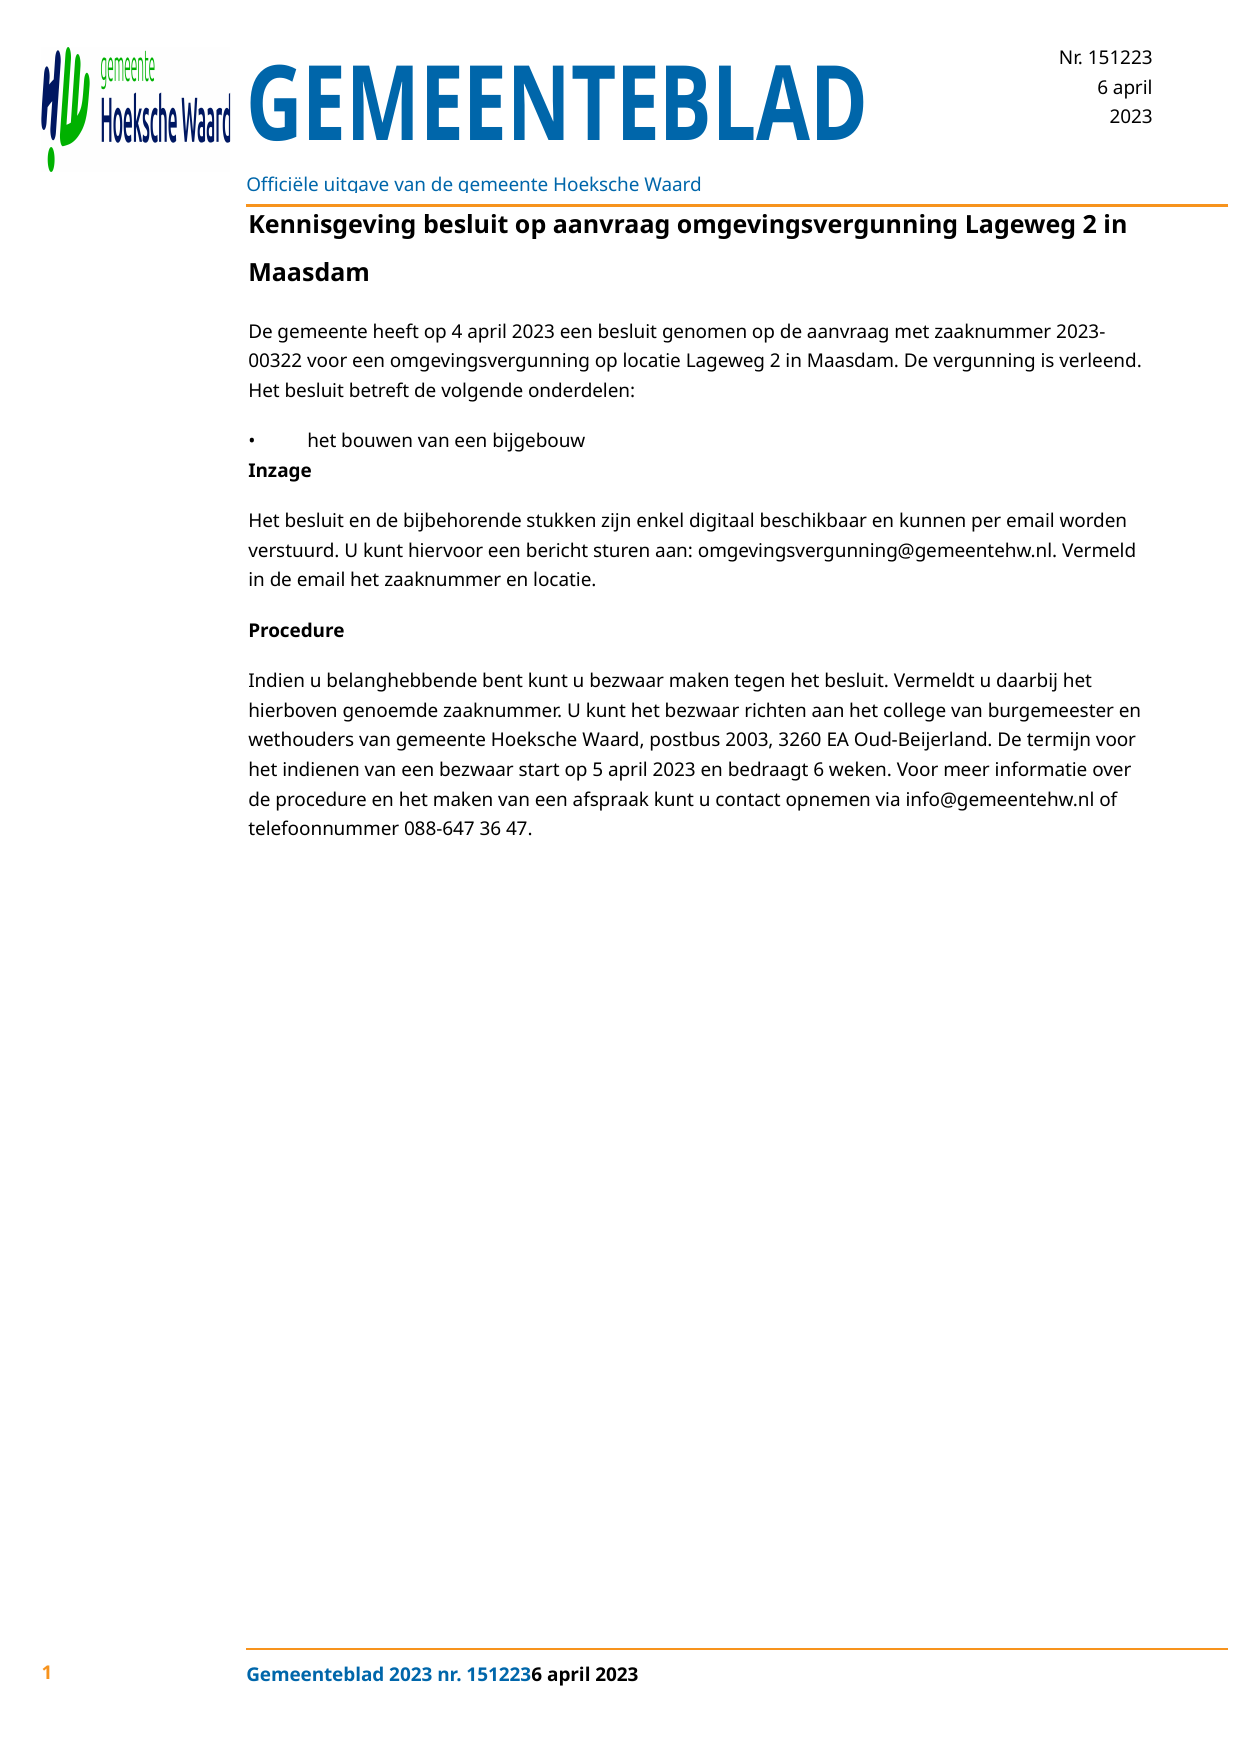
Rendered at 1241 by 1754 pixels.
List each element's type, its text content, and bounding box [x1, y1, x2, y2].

picture [41, 47, 231, 172]
text Indien u belanghebbende bent kunt u bezwaar maken tegen het besluit. Vermeldt u daarbij het hierboven genoemde zaaknummer. U kunt het bezwaar richten aan het college van burgemeester en wethouders van gemeente Hoeksche Waard, postbus 2003, 3260 EA Oud-Beijerland. De termijn voor het indienen van een bezwaar start op 5 april 2023 en bedraagt 6 weken. Voor meer informatie over de procedure en het maken van een afspraak kunt u contact opnemen via info@gemeentehw.nl of telefoonnummer 088-647 36 47. [248, 667, 1152, 841]
text De gemeente heeft op 4 april 2023 een besluit genomen op de aanvraag met zaaknummer 2023-00322 voor een omgevingsvergunning op locatie Lageweg 2 in Maasdam. De vergunning is verleend. Het besluit betreft de volgende onderdelen: [248, 318, 1152, 403]
list het bouwen van een bijgebouw [248, 427, 1152, 453]
text Inzage [248, 457, 1152, 483]
text Procedure [248, 617, 1152, 643]
text Het besluit en de bijbehorende stukken zijn enkel digitaal beschikbaar en kunnen per email worden verstuurd. U kunt hiervoor een bericht sturen aan: omgevingsvergunning@gemeentehw.nl. Vermeld in de email het zaaknummer en locatie. [248, 507, 1152, 592]
text Kennisgeving besluit op aanvraag omgevingsvergunning Lageweg 2 in Maasdam [248, 207, 1152, 288]
